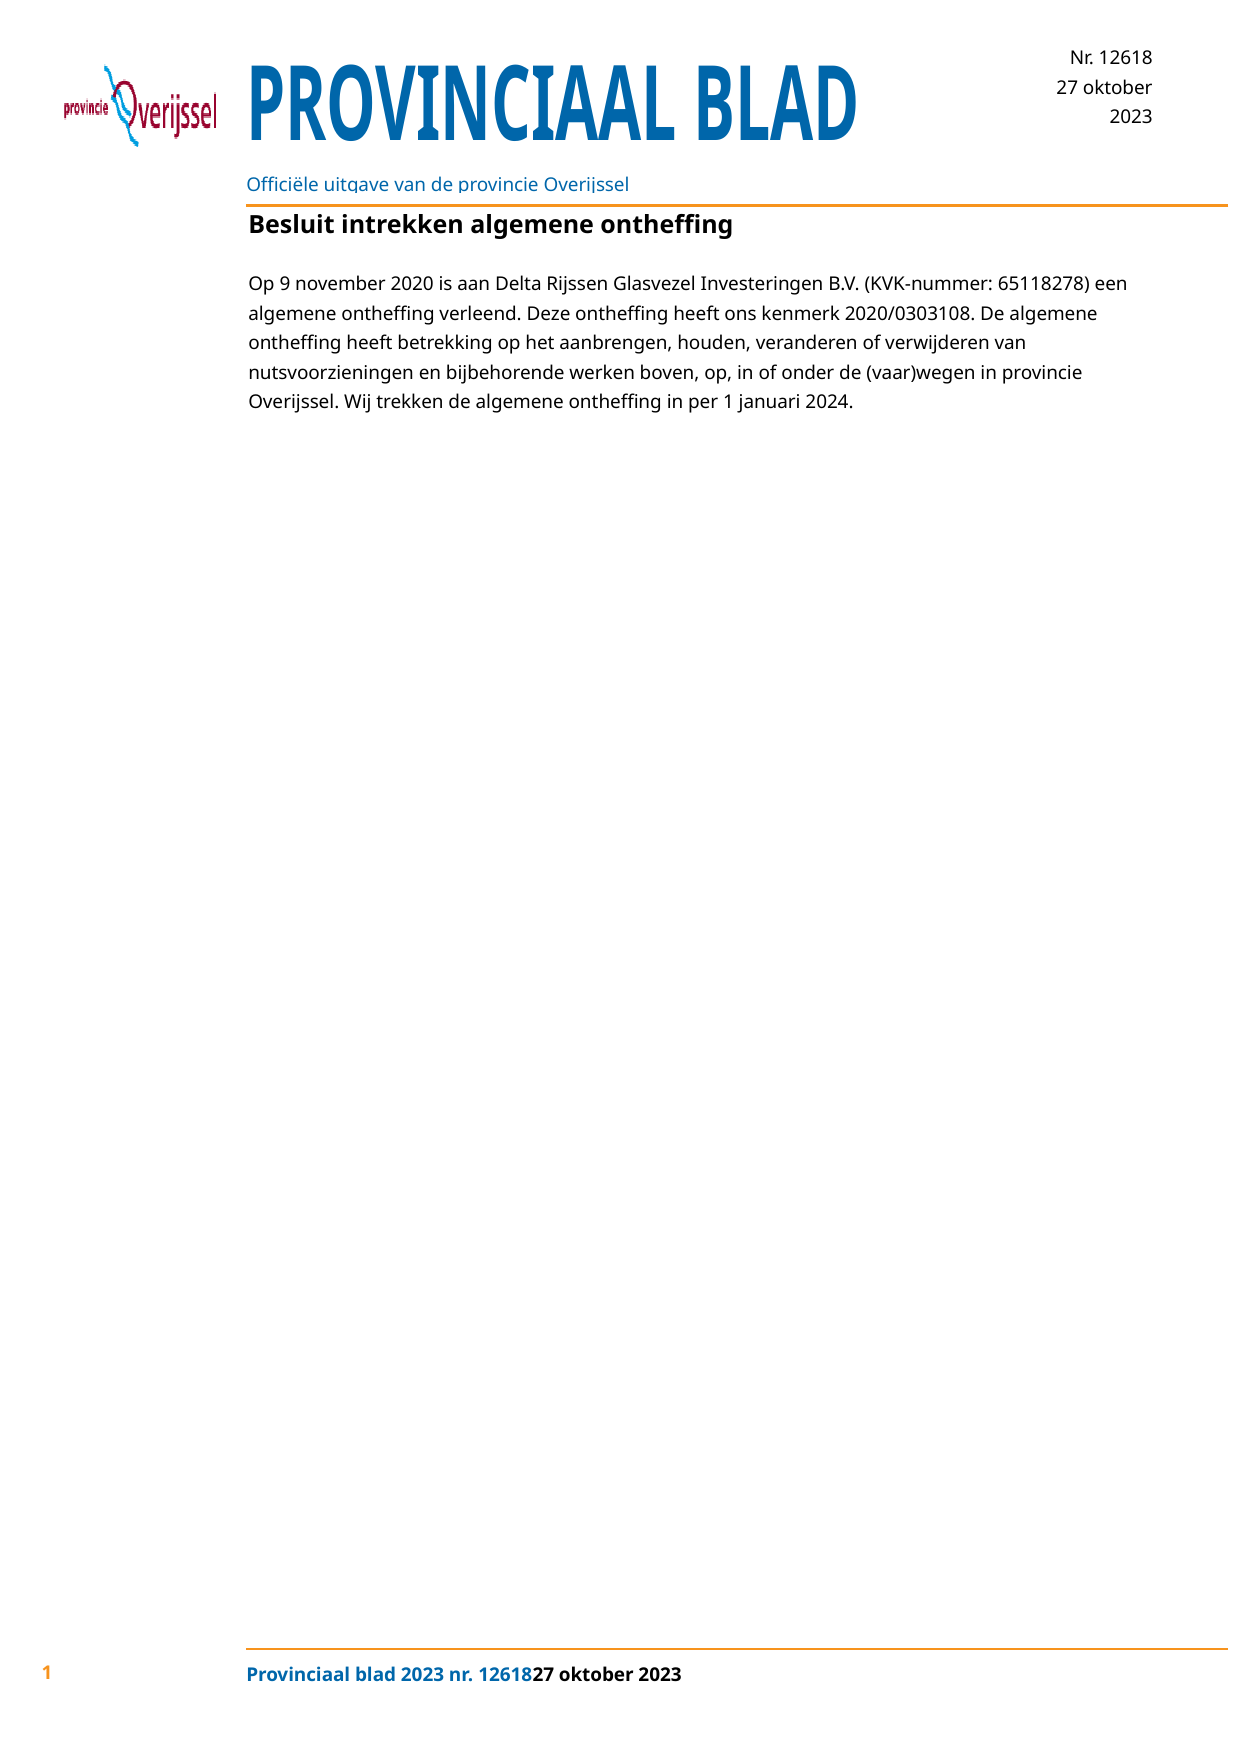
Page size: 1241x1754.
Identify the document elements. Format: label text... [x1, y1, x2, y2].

picture [41, 47, 231, 172]
text Besluit intrekken algemene ontheffing [248, 207, 1152, 241]
text Op 9 november 2020 is aan Delta Rijssen Glasvezel Investeringen B.V. (KVK-nummer: 65118278) een algemene ontheffing verleend. Deze ontheffing heeft ons kenmerk 2020/0303108. De algemene ontheffing heeft betrekking op het aanbrengen, houden, veranderen of verwijderen van nutsvoorzieningen en bijbehorende werken boven, op, in of onder de (vaar)wegen in provincie Overijssel. Wij trekken de algemene ontheffing in per 1 januari 2024. [248, 270, 1152, 414]
